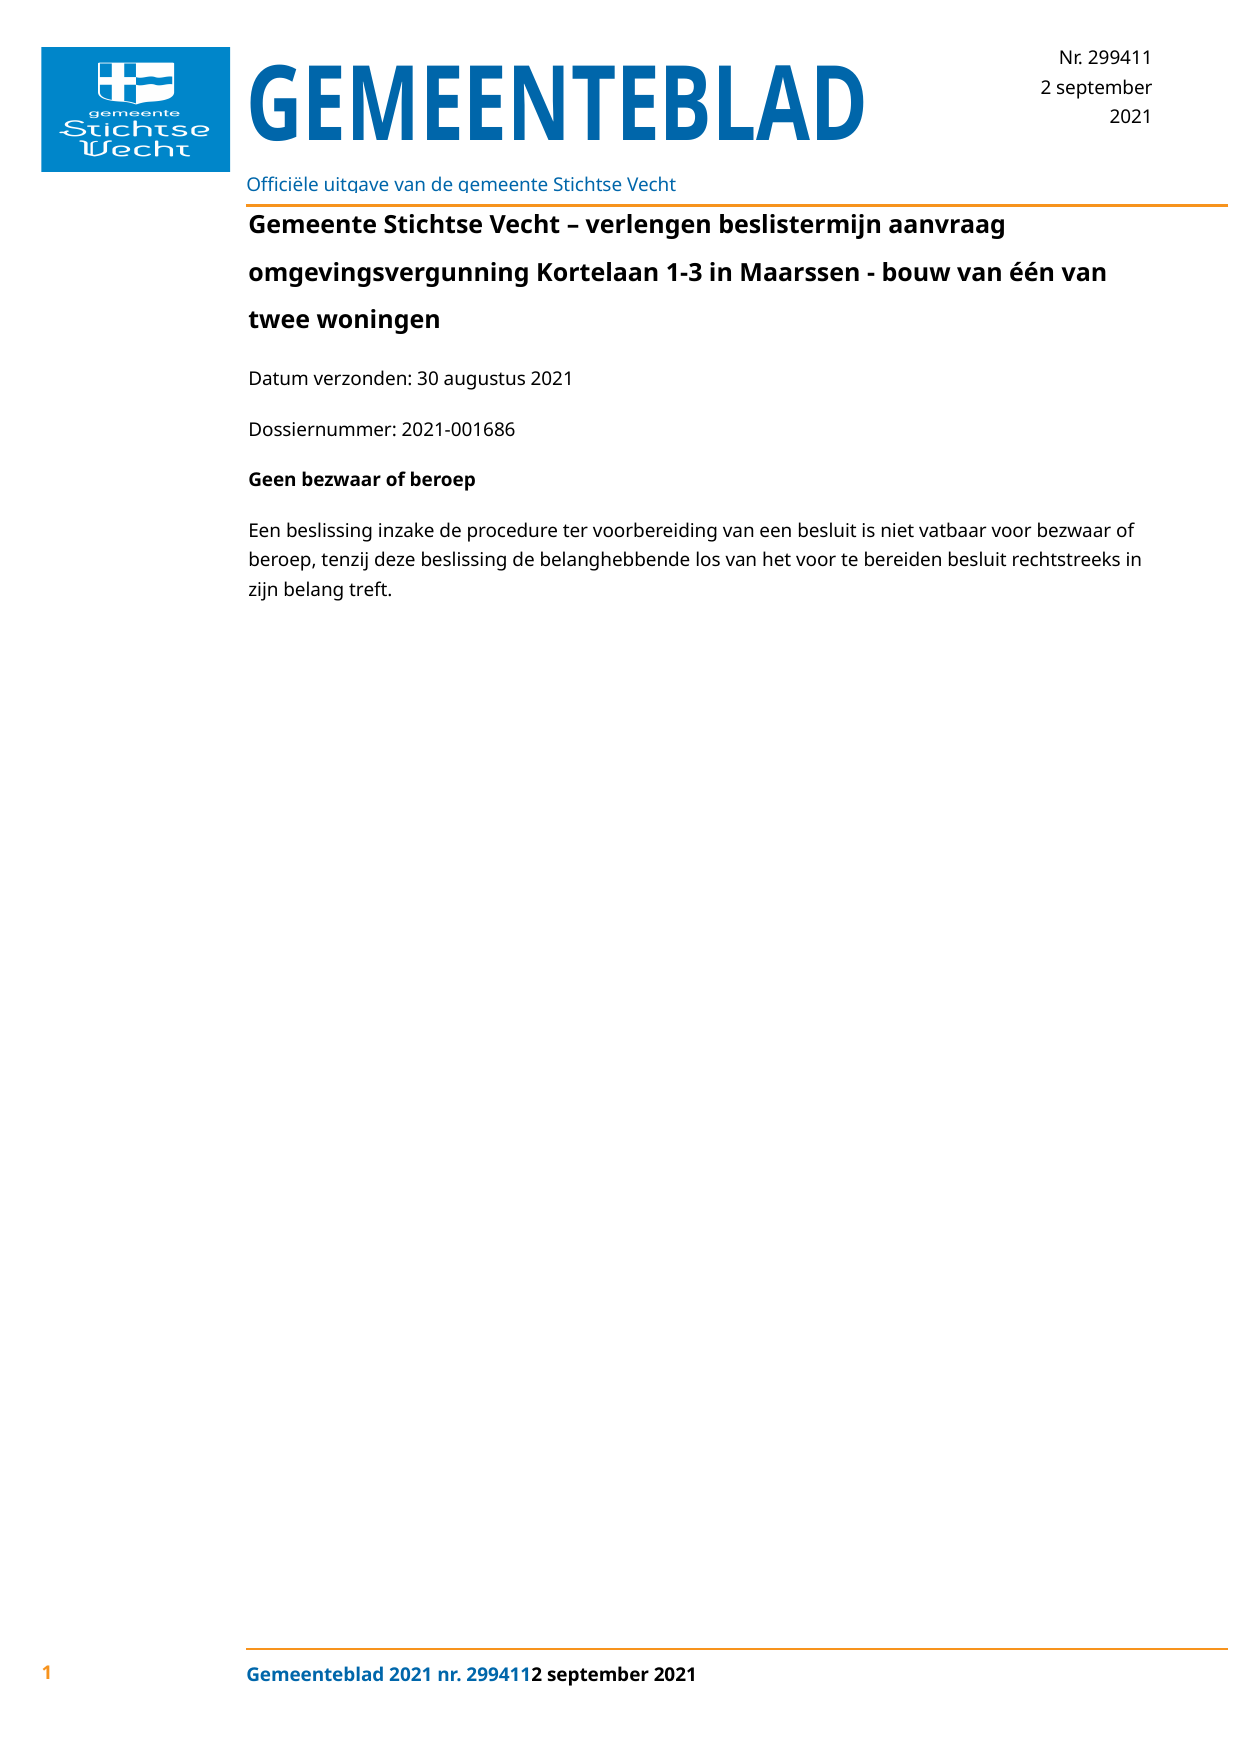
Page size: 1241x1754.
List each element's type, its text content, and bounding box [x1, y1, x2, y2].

picture [99, 63, 135, 101]
text Datum verzonden: 30 augustus 2021 [248, 366, 1152, 391]
picture [137, 63, 174, 103]
text Een beslissing inzake de procedure ter voorbereiding van een besluit is niet vatbaar voor bezwaar of beroep, tenzij deze beslissing de belanghebbende los van het voor te bereiden besluit rechtstreeks in zijn belang treft. [248, 517, 1152, 602]
text Geen bezwaar of beroep [248, 466, 1152, 492]
text Gemeente Stichtse Vecht – verlengen beslistermijn aanvraag omgevingsvergunning Kortelaan 1-3 in Maarssen - bouw van één van twee woningen [248, 207, 1152, 336]
text Dossiernummer: 2021-001686 [248, 416, 1152, 442]
